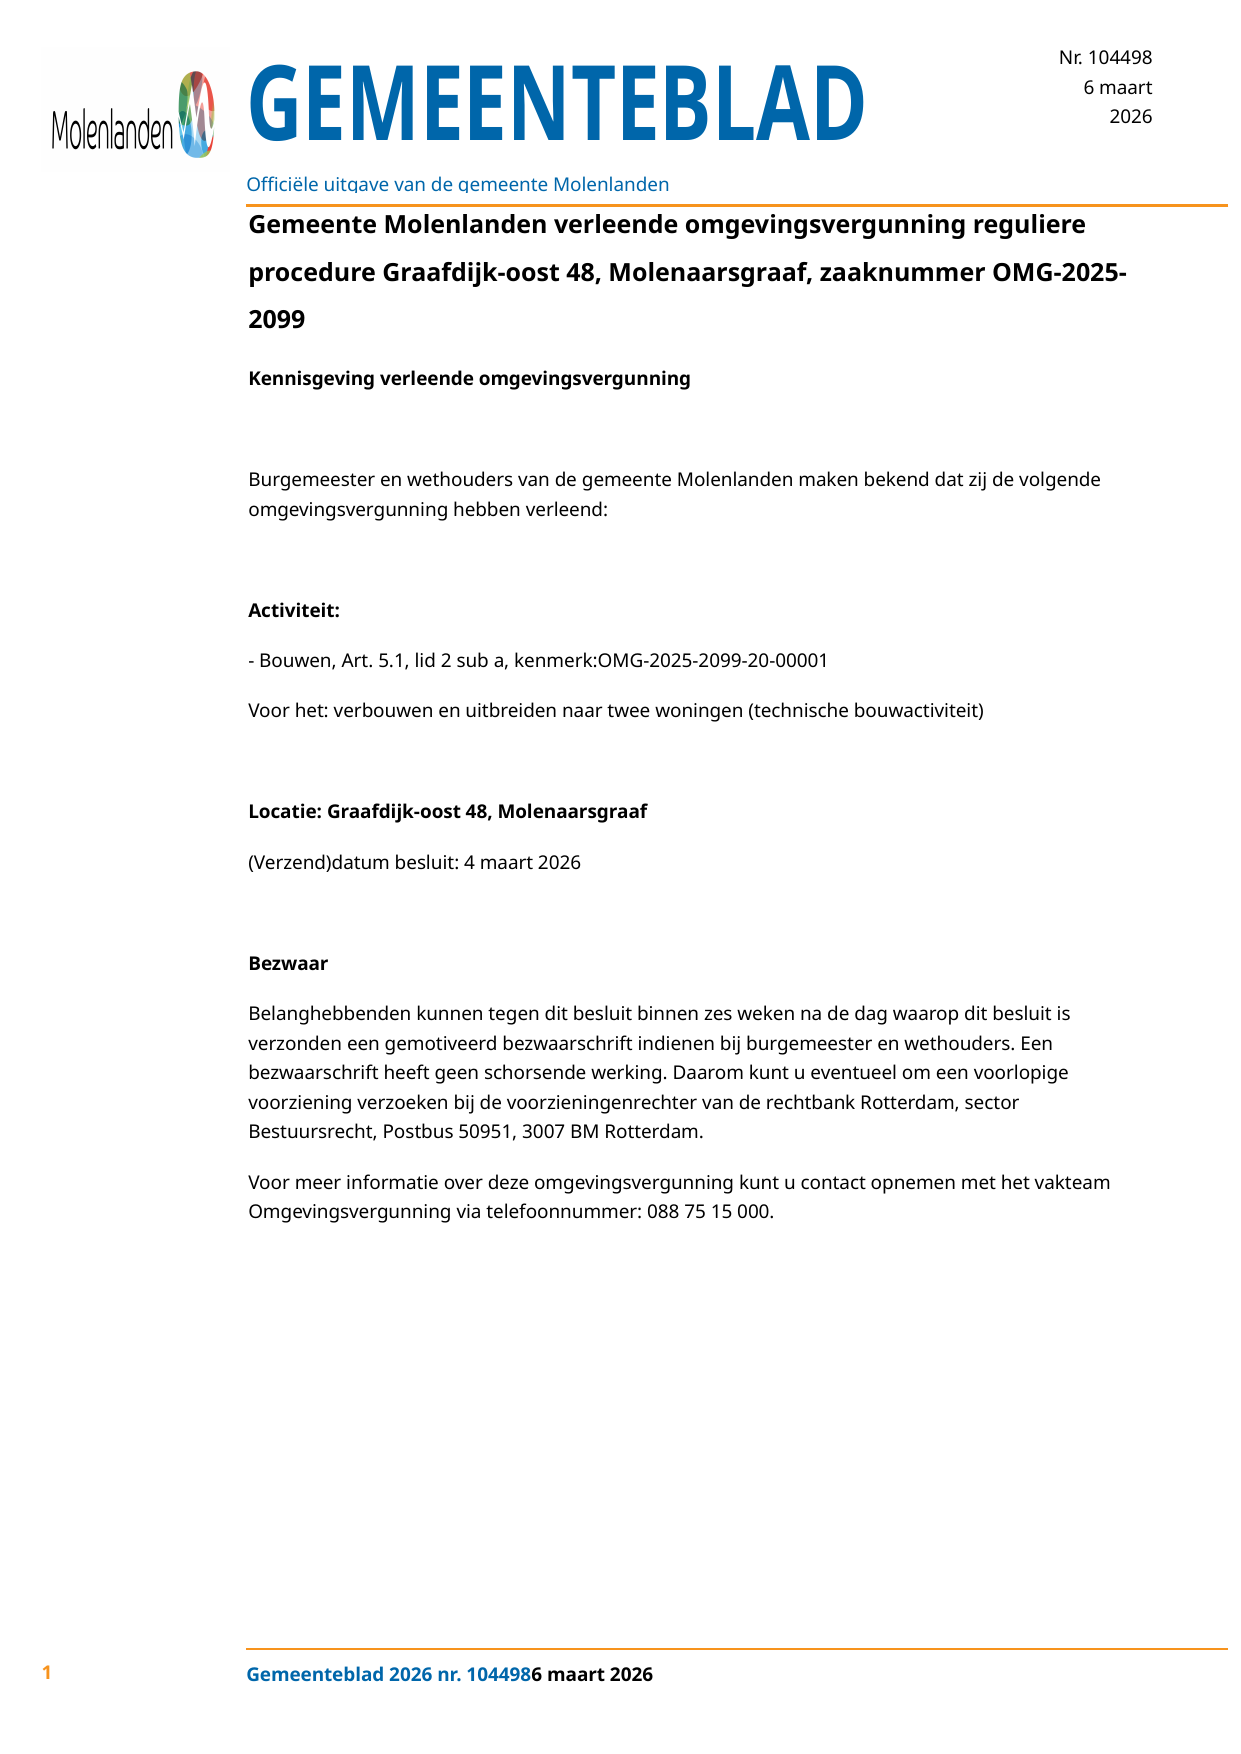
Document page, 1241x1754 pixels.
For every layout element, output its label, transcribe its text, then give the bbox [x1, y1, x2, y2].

text (Verzend)datum besluit: 4 maart 2026 [248, 849, 1152, 874]
text Burgemeester en wethouders van de gemeente Molenlanden maken bekend dat zij de volgende omgevingsvergunning hebben verleend: [248, 466, 1152, 522]
text Locatie: Graafdijk-oost 48, Molenaarsgraaf [248, 798, 1152, 824]
text Belanghebbenden kunnen tegen dit besluit binnen zes weken na de dag waarop dit besluit is verzonden een gemotiveerd bezwaarschrift indienen bij burgemeester en wethouders. Een bezwaarschrift heeft geen schorsende werking. Daarom kunt u eventueel om een voorlopige voorziening verzoeken bij de voorzieningenrechter van de rechtbank Rotterdam, sector Bestuursrecht, Postbus 50951, 3007 BM Rotterdam. [248, 1000, 1152, 1144]
text - Bouwen, Art. 5.1, lid 2 sub a, kenmerk:OMG-2025-2099-20-00001 [248, 647, 1152, 673]
picture [41, 47, 231, 172]
text Bezwaar [248, 950, 1152, 975]
text Voor het: verbouwen en uitbreiden naar twee woningen (technische bouwactiviteit) [248, 698, 1152, 723]
text Kennisgeving verleende omgevingsvergunning [248, 366, 1152, 391]
text Activiteit: [248, 597, 1152, 622]
text Gemeente Molenlanden verleende omgevingsvergunning reguliere procedure Graafdijk-oost 48, Molenaarsgraaf, zaaknummer OMG-2025-2099 [248, 207, 1152, 336]
text Voor meer informatie over deze omgevingsvergunning kunt u contact opnemen met het vakteam Omgevingsvergunning via telefoonnummer: 088 75 15 000. [248, 1169, 1152, 1224]
